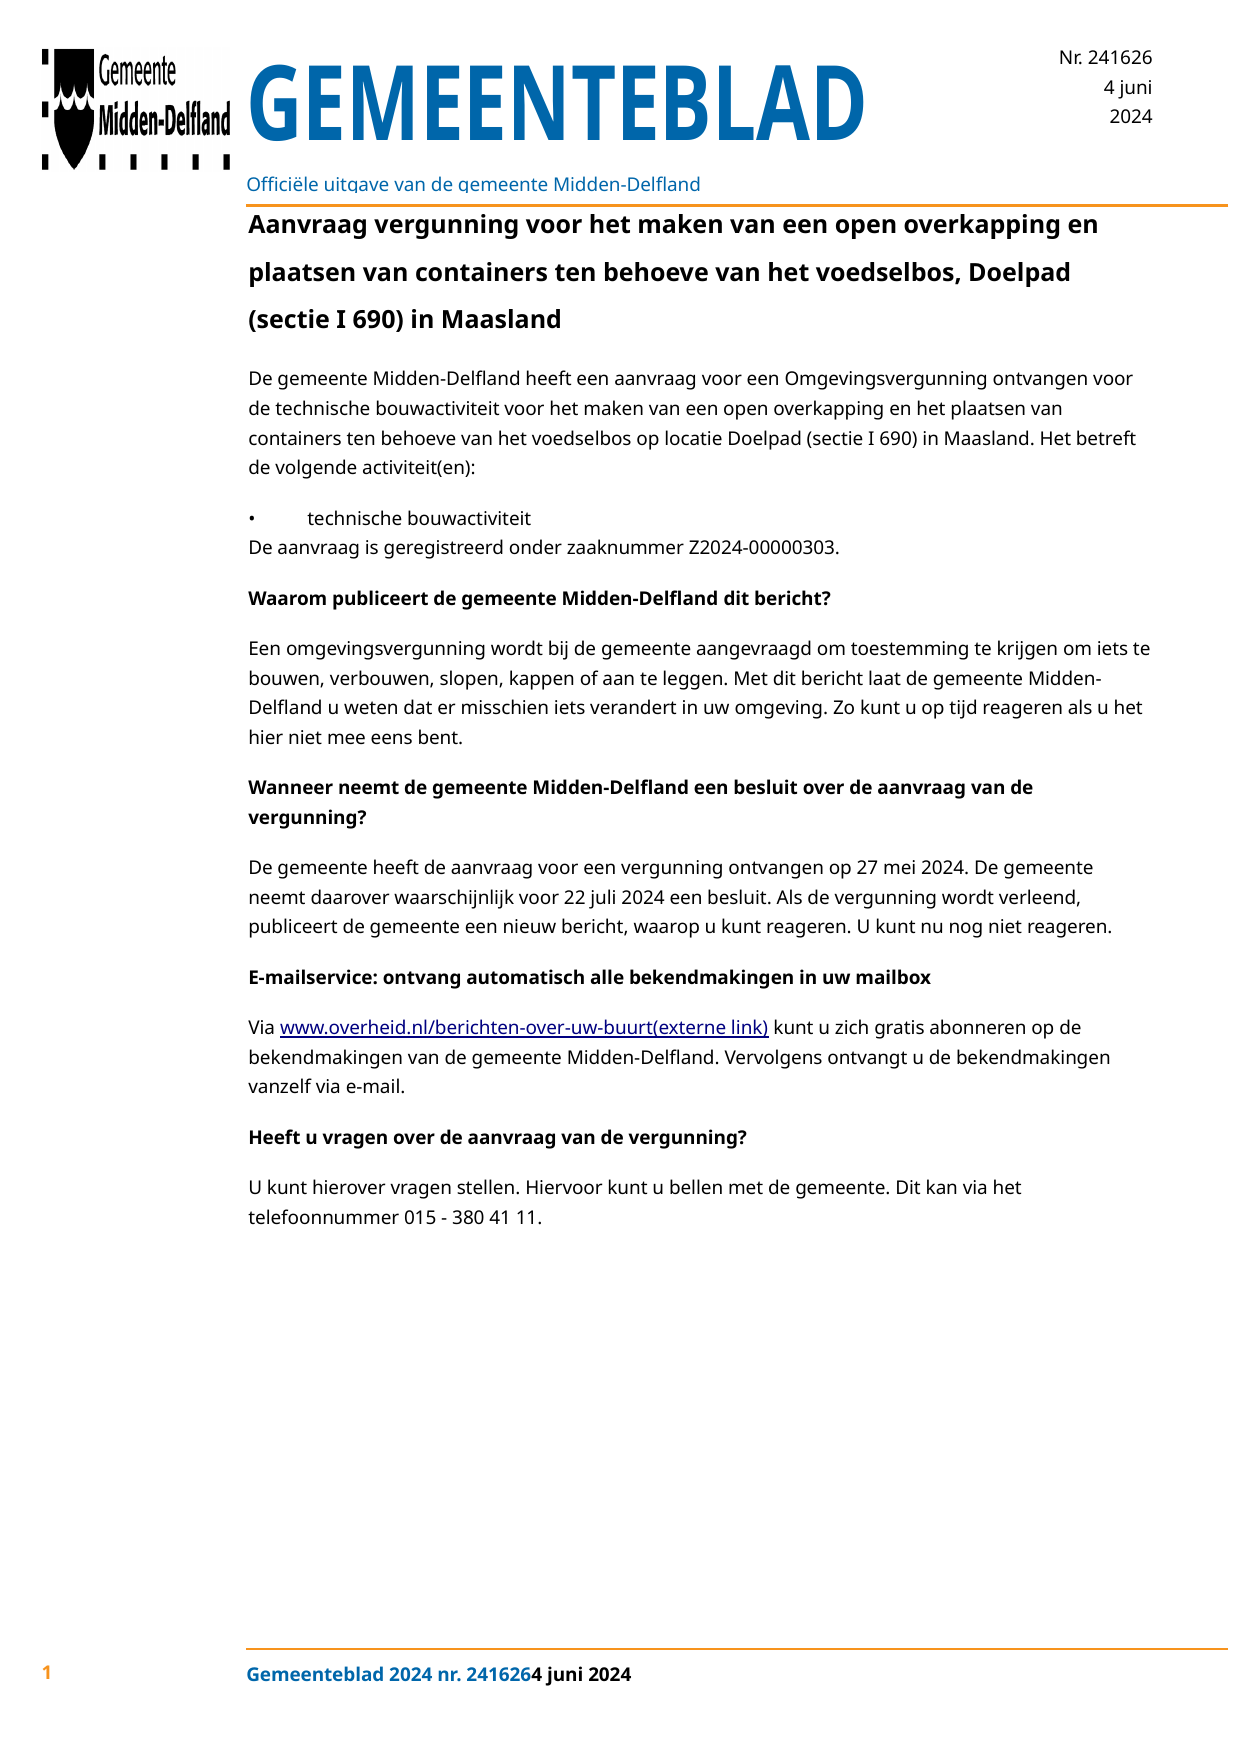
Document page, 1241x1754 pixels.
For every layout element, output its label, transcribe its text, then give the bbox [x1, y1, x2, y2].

text Heeft u vragen over de aanvraag van de vergunning? [248, 1124, 1152, 1149]
text De aanvraag is geregistreerd onder zaaknummer Z2024-00000303. [248, 534, 1152, 560]
text Aanvraag vergunning voor het maken van een open overkapping en plaatsen van containers ten behoeve van het voedselbos, Doelpad (sectie I 690) in Maasland [248, 207, 1152, 336]
text Via www.overheid.nl/berichten-over-uw-buurt(externe link) kunt u zich gratis abonneren op de bekendmakingen van de gemeente Midden-Delfland. Vervolgens ontvangt u de bekendmakingen vanzelf via e-mail. [248, 1014, 1152, 1099]
text E-mailservice: ontvang automatisch alle bekendmakingen in uw mailbox [248, 964, 1152, 989]
picture [41, 47, 231, 172]
text Wanneer neemt de gemeente Midden-Delfland een besluit over de aanvraag van de vergunning? [248, 774, 1152, 829]
text Waarom publiceert de gemeente Midden-Delfland dit bericht? [248, 585, 1152, 610]
text De gemeente heeft de aanvraag voor een vergunning ontvangen op 27 mei 2024. De gemeente neemt daarover waarschijnlijk voor 22 juli 2024 een besluit. Als de vergunning wordt verleend, publiceert de gemeente een nieuw bericht, waarop u kunt reageren. U kunt nu nog niet reageren. [248, 854, 1152, 939]
text U kunt hierover vragen stellen. Hiervoor kunt u bellen met de gemeente. Dit kan via het telefoonnummer 015 - 380 41 11. [248, 1174, 1152, 1229]
list technische bouwactiviteit [248, 505, 1152, 530]
text De gemeente Midden-Delfland heeft een aanvraag voor een Omgevingsvergunning ontvangen voor de technische bouwactiviteit voor het maken van een open overkapping en het plaatsen van containers ten behoeve van het voedselbos op locatie Doelpad (sectie I 690) in Maasland. Het betreft de volgende activiteit(en): [248, 366, 1152, 480]
text Een omgevingsvergunning wordt bij de gemeente aangevraagd om toestemming te krijgen om iets te bouwen, verbouwen, slopen, kappen of aan te leggen. Met dit bericht laat de gemeente Midden-Delfland u weten dat er misschien iets verandert in uw omgeving. Zo kunt u op tijd reageren als u het hier niet mee eens bent. [248, 635, 1152, 749]
